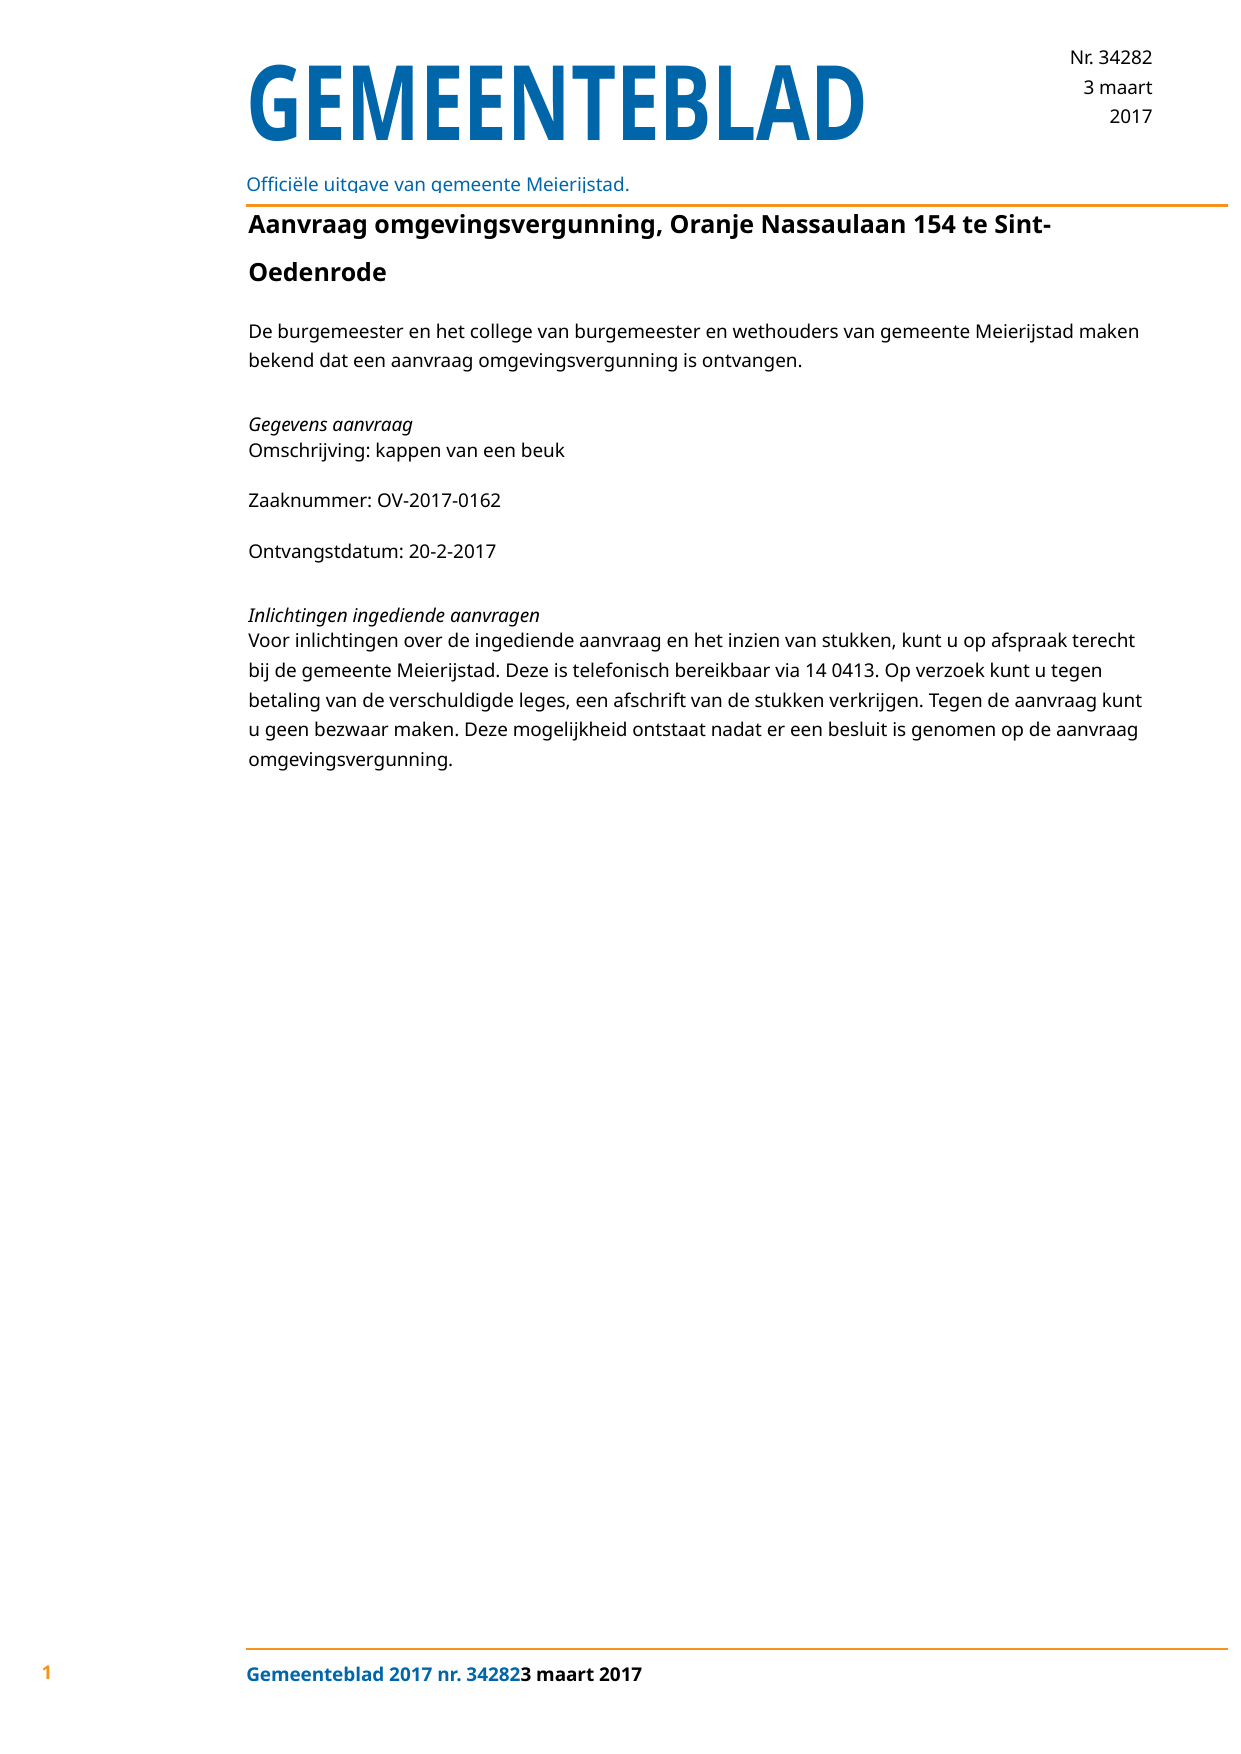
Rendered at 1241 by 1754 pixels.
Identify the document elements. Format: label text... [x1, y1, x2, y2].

picture [41, 47, 231, 172]
text De burgemeester en het college van burgemeester en wethouders van gemeente Meierijstad maken bekend dat een aanvraag omgevingsvergunning is ontvangen. [248, 318, 1152, 373]
text Gegevens aanvraag [248, 411, 1152, 437]
text Omschrijving: kappen van een beuk [248, 437, 1152, 463]
text Inlichtingen ingediende aanvragen [248, 602, 1152, 628]
text Zaaknummer: OV-2017-0162 [248, 488, 1152, 513]
text Aanvraag omgevingsvergunning, Oranje Nassaulaan 154 te Sint- Oedenrode [248, 207, 1152, 288]
text Voor inlichtingen over de ingediende aanvraag en het inzien van stukken, kunt u op afspraak terecht bij de gemeente Meierijstad. Deze is telefonisch bereikbaar via 14 0413. Op verzoek kunt u tegen betaling van de verschuldigde leges, een afschrift van de stukken verkrijgen. Tegen de aanvraag kunt u geen bezwaar maken. Deze mogelijkheid ontstaat nadat er een besluit is genomen op de aanvraag omgevingsvergunning. [248, 628, 1152, 772]
text Ontvangstdatum: 20-2-2017 [248, 538, 1152, 564]
